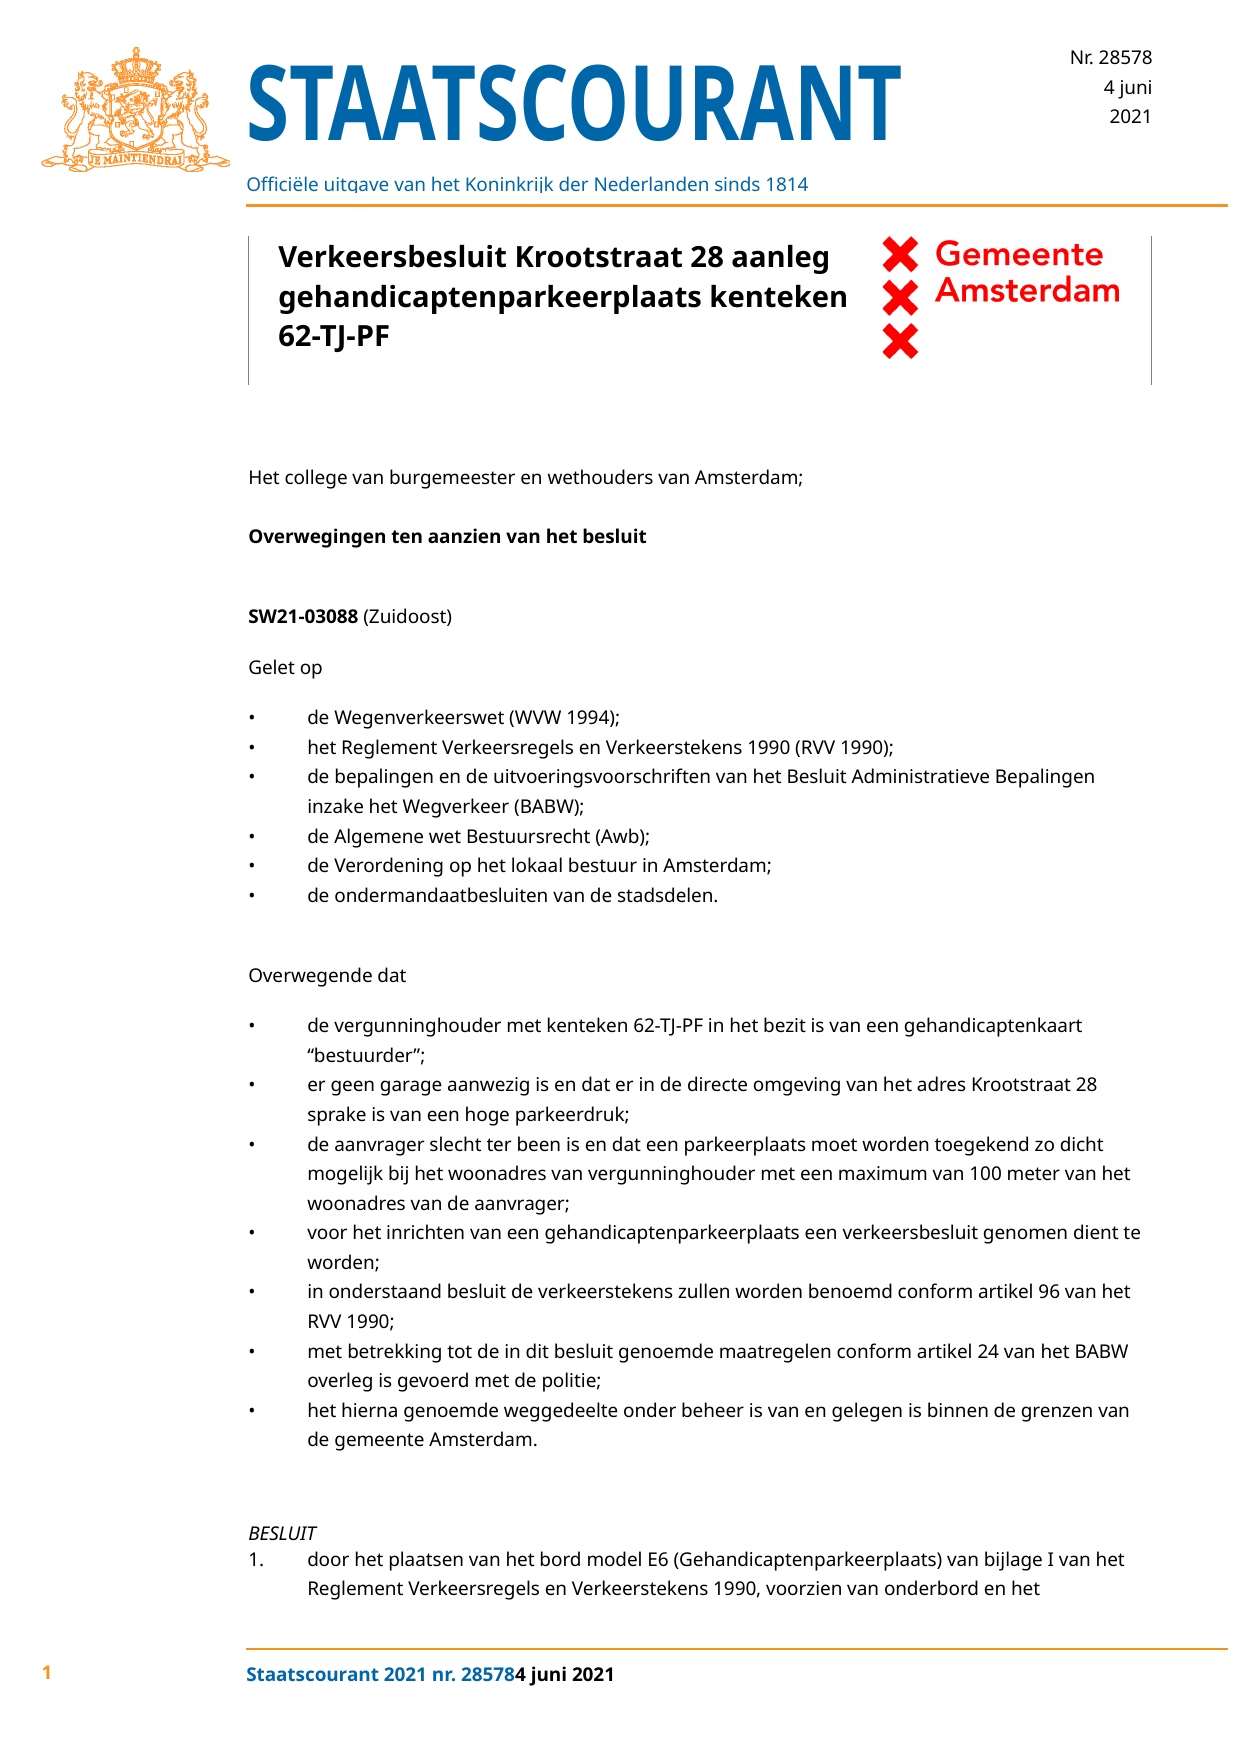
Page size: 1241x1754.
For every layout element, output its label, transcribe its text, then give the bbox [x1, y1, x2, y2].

list de Wegenverkeerswet (WVW 1994); [248, 704, 1152, 730]
text BESLUIT [248, 1520, 1152, 1546]
list er geen garage aanwezig is en dat er in de directe omgeving van het adres Krootstraat 28 sprake is van een hoge parkeerdruk; [248, 1072, 1152, 1127]
list in onderstaand besluit de verkeerstekens zullen worden benoemd conform artikel 96 van het RVV 1990; [248, 1279, 1152, 1334]
table_header [850, 236, 1151, 385]
list de vergunninghouder met kenteken 62-TJ-PF in het bezit is van een gehandicaptenkaart “bestuurder”; [248, 1012, 1152, 1068]
text Overwegingen ten aanzien van het besluit [248, 524, 1152, 549]
text Overwegende dat [248, 962, 1152, 988]
list voor het inrichten van een gehandicaptenparkeerplaats een verkeersbesluit genomen dient te worden; [248, 1219, 1152, 1275]
text SW21-03088 (Zuidoost) [248, 604, 1152, 629]
picture [882, 236, 1119, 359]
list de Verordening op het lokaal bestuur in Amsterdam; [248, 852, 1152, 878]
list de Algemene wet Bestuursrecht (Awb); [248, 823, 1152, 849]
table_header Verkeersbesluit Krootstraat 28 aanleg gehandicaptenparkeerplaats kenteken 62-TJ-PF [249, 236, 850, 385]
list het hierna genoemde weggedeelte onder beheer is van en gelegen is binnen de grenzen van de gemeente Amsterdam. [248, 1397, 1152, 1452]
text Het college van burgemeester en wethouders van Amsterdam; [248, 464, 1152, 490]
list de aanvrager slecht ter been is en dat een parkeerplaats moet worden toegekend zo dicht mogelijk bij het woonadres van vergunninghouder met een maximum van 100 meter van het woonadres van de aanvrager; [248, 1131, 1152, 1216]
list de ondermandaatbesluiten van de stadsdelen. [248, 882, 1152, 908]
picture [41, 47, 231, 172]
list met betrekking tot de in dit besluit genoemde maatregelen conform artikel 24 van het BABW overleg is gevoerd met de politie; [248, 1338, 1152, 1393]
text Gelet op [248, 654, 1152, 680]
list door het plaatsen van het bord model E6 (Gehandicaptenparkeerplaats) van bijlage I van het Reglement Verkeersregels en Verkeerstekens 1990, voorzien van onderbord en het [248, 1546, 1152, 1601]
list het Reglement Verkeersregels en Verkeerstekens 1990 (RVV 1990); [248, 734, 1152, 760]
list de bepalingen en de uitvoeringsvoorschriften van het Besluit Administratieve Bepalingen inzake het Wegverkeer (BABW); [248, 764, 1152, 819]
